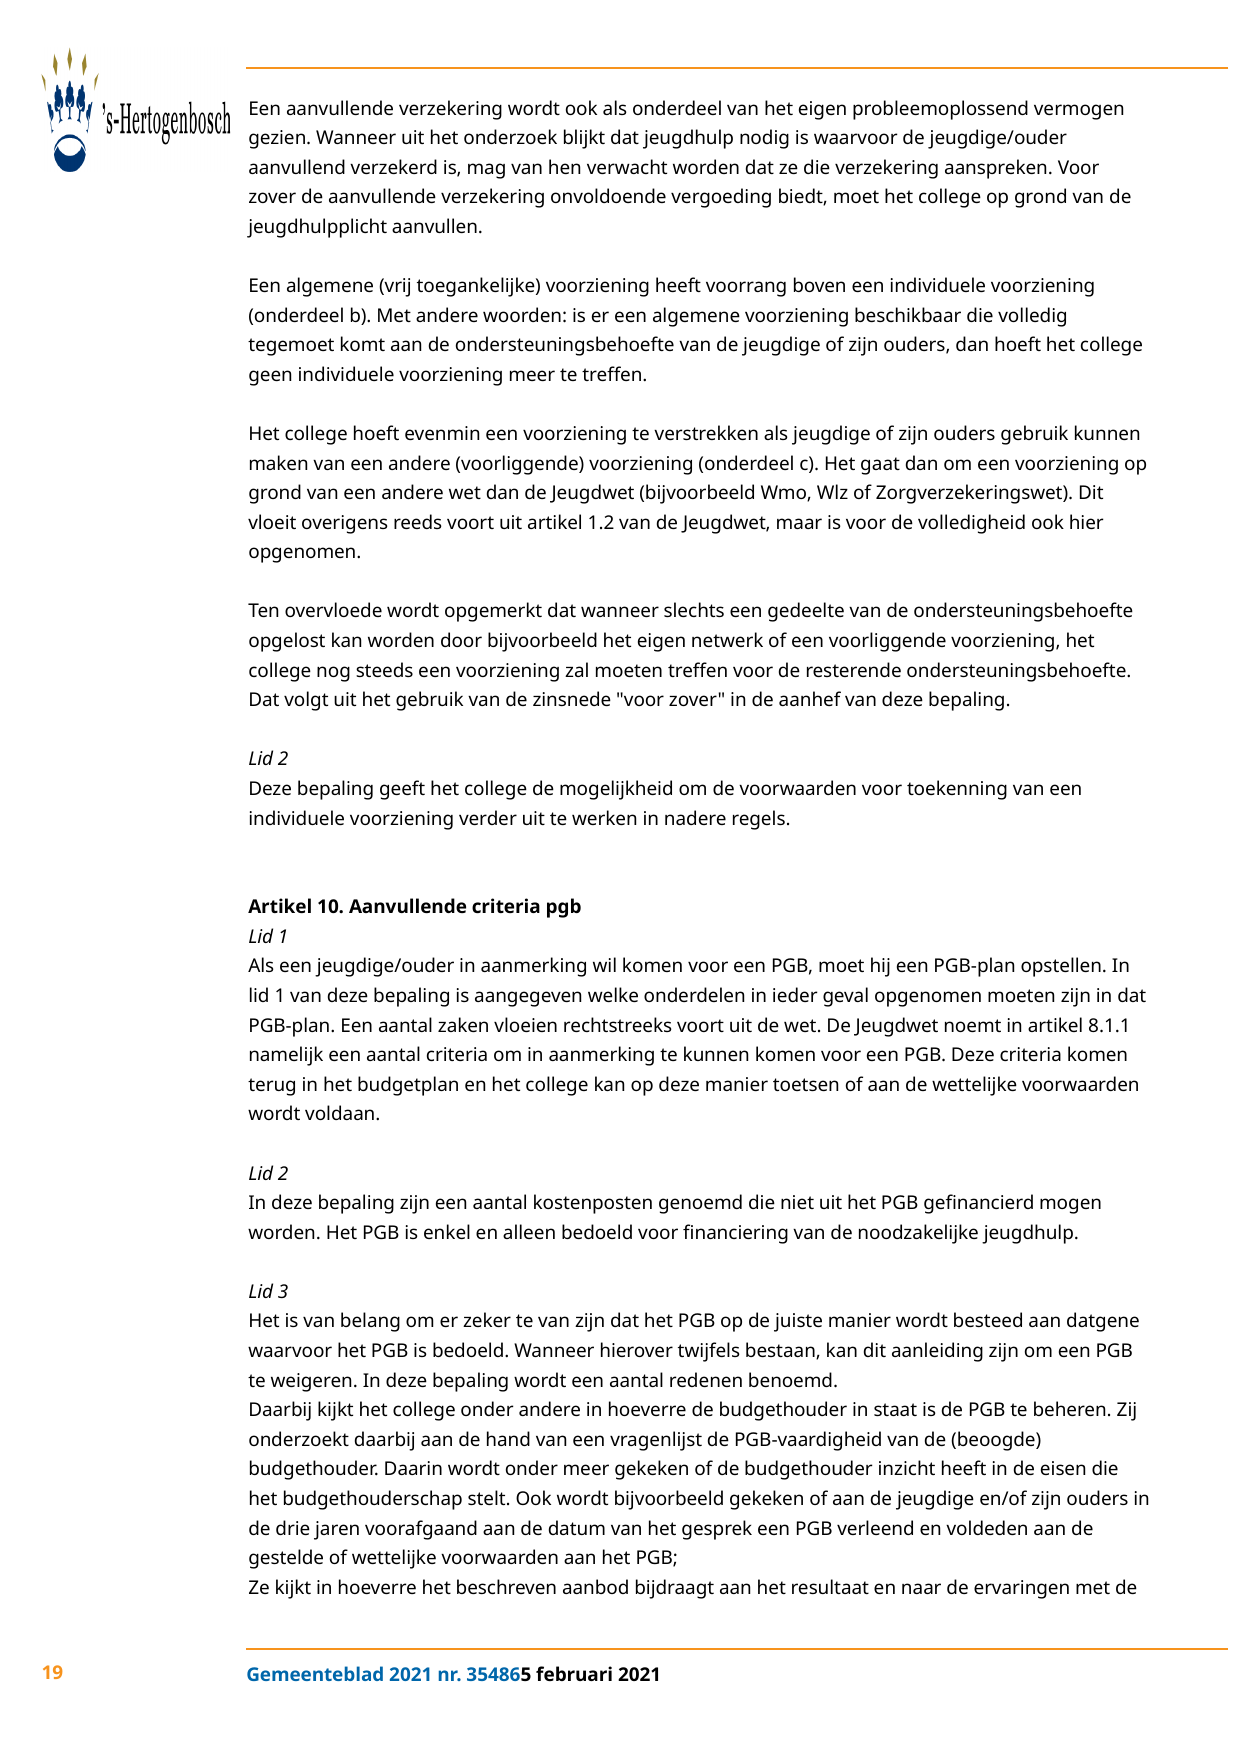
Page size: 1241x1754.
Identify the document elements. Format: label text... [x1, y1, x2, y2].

text Ze kijkt in hoeverre het beschreven aanbod bijdraagt aan het resultaat en naar de ervaringen met de [248, 1574, 1152, 1600]
text Het is van belang om er zeker te van zijn dat het PGB op de juiste manier wordt besteed aan datgene waarvoor het PGB is bedoeld. Wanneer hierover twijfels bestaan, kan dit aanleiding zijn om een PGB te weigeren. In deze bepaling wordt een aantal redenen benoemd. [248, 1308, 1152, 1393]
text Deze bepaling geeft het college de mogelijkheid om de voorwaarden voor toekenning van een individuele voorziening verder uit te werken in nadere regels. [248, 775, 1152, 831]
text Ten overvloede wordt opgemerkt dat wanneer slechts een gedeelte van de ondersteuningsbehoefte opgelost kan worden door bijvoorbeeld het eigen netwerk of een voorliggende voorziening, het college nog steeds een voorziening zal moeten treffen voor de resterende ondersteuningsbehoefte. Dat volgt uit het gebruik van de zinsnede "voor zover" in de aanhef van deze bepaling. [248, 598, 1152, 712]
text Artikel 10. Aanvullende criteria pgb [248, 893, 1152, 919]
text Lid 2 [248, 746, 1152, 771]
text Daarbij kijkt het college onder andere in hoeverre de budgethouder in staat is de PGB te beheren. Zij onderzoekt daarbij aan de hand van een vragenlijst de PGB-vaardigheid van de (beoogde) budgethouder. Daarin wordt onder meer gekeken of de budgethouder inzicht heeft in de eisen die het budgethouderschap stelt. Ook wordt bijvoorbeeld gekeken of aan de jeugdige en/of zijn ouders in de drie jaren voorafgaand aan de datum van het gesprek een PGB verleend en voldeden aan de gestelde of wettelijke voorwaarden aan het PGB; [248, 1396, 1152, 1570]
text Lid 3 [248, 1278, 1152, 1304]
text Lid 2 [248, 1160, 1152, 1186]
text In deze bepaling zijn een aantal kostenposten genoemd die niet uit het PGB gefinancierd mogen worden. Het PGB is enkel en alleen bedoeld voor financiering van de noodzakelijke jeugdhulp. [248, 1189, 1152, 1245]
text Het college hoeft evenmin een voorziening te verstrekken als jeugdige of zijn ouders gebruik kunnen maken van een andere (voorliggende) voorziening (onderdeel c). Het gaat dan om een voorziening op grond van een andere wet dan de Jeugdwet (bijvoorbeeld Wmo, Wlz of Zorgverzekeringswet). Dit vloeit overigens reeds voort uit artikel 1.2 van de Jeugdwet, maar is voor de volledigheid ook hier opgenomen. [248, 420, 1152, 564]
picture [41, 47, 231, 172]
text Een aanvullende verzekering wordt ook als onderdeel van het eigen probleemoplossend vermogen gezien. Wanneer uit het onderzoek blijkt dat jeugdhulp nodig is waarvoor de jeugdige/ouder aanvullend verzekerd is, mag van hen verwacht worden dat ze die verzekering aanspreken. Voor zover de aanvullende verzekering onvoldoende vergoeding biedt, moet het college op grond van de jeugdhulpplicht aanvullen. [248, 95, 1152, 239]
text Als een jeugdige/ouder in aanmerking wil komen voor een PGB, moet hij een PGB-plan opstellen. In lid 1 van deze bepaling is aangegeven welke onderdelen in ieder geval opgenomen moeten zijn in dat PGB-plan. Een aantal zaken vloeien rechtstreeks voort uit de wet. De Jeugdwet noemt in artikel 8.1.1 namelijk een aantal criteria om in aanmerking te kunnen komen voor een PGB. Deze criteria komen terug in het budgetplan en het college kan op deze manier toetsen of aan de wettelijke voorwaarden wordt voldaan. [248, 953, 1152, 1126]
text Lid 1 [248, 923, 1152, 949]
text Een algemene (vrij toegankelijke) voorziening heeft voorrang boven een individuele voorziening (onderdeel b). Met andere woorden: is er een algemene voorziening beschikbaar die volledig tegemoet komt aan de ondersteuningsbehoefte van de jeugdige of zijn ouders, dan hoeft het college geen individuele voorziening meer te treffen. [248, 272, 1152, 387]
